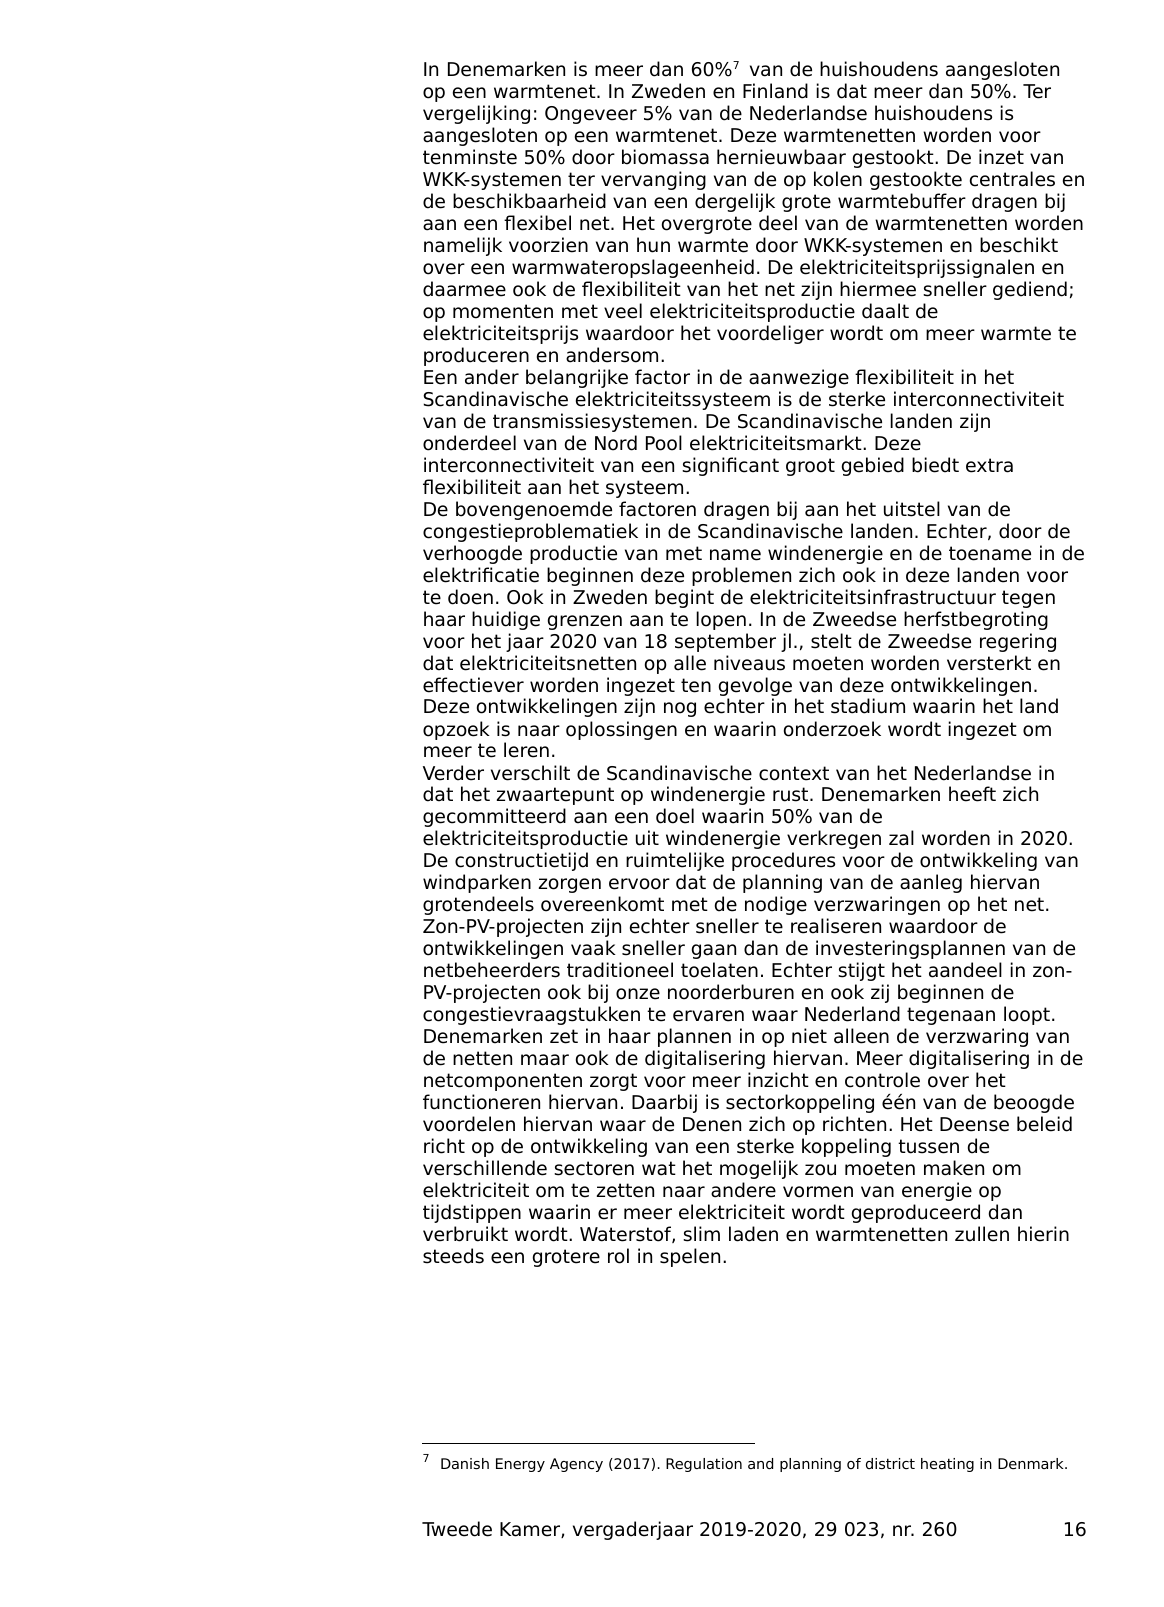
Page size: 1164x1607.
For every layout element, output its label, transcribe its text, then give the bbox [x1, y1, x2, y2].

text Een ander belangrijke factor in de aanwezige flexibiliteit in het Scandinavische elektriciteitssysteem is de sterke interconnectiviteit van de transmissiesystemen. De Scandinavische landen zijn onderdeel van de Nord Pool elektriciteitsmarkt. Deze interconnectiviteit van een significant groot gebied biedt extra flexibiliteit aan het systeem. [422, 367, 1087, 499]
text De bovengenoemde factoren dragen bij aan het uitstel van de congestieproblematiek in de Scandinavische landen. Echter, door de verhoogde productie van met name windenergie en de toename in de elektrificatie beginnen deze problemen zich ook in deze landen voor te doen. Ook in Zweden begint de elektriciteitsinfrastructuur tegen haar huidige grenzen aan te lopen. In de Zweedse herfstbegroting voor het jaar 2020 van 18 september jl., stelt de Zweedse regering dat elektriciteitsnetten op alle niveaus moeten worden versterkt en effectiever worden ingezet ten gevolge van deze ontwikkelingen. Deze ontwikkelingen zijn nog echter in het stadium waarin het land opzoek is naar oplossingen en waarin onderzoek wordt ingezet om meer te leren. [422, 499, 1087, 762]
text Verder verschilt de Scandinavische context van het Nederlandse in dat het zwaartepunt op windenergie rust. Denemarken heeft zich gecommitteerd aan een doel waarin 50% van de elektriciteitsproductie uit windenergie verkregen zal worden in 2020. De constructietijd en ruimtelijke procedures voor de ontwikkeling van windparken zorgen ervoor dat de planning van de aanleg hiervan grotendeels overeenkomt met de nodige verzwaringen op het net. Zon-PV-projecten zijn echter sneller te realiseren waardoor de ontwikkelingen vaak sneller gaan dan de investeringsplannen van de netbeheerders traditioneel toelaten. Echter stijgt het aandeel in zon-PV-projecten ook bij onze noorderburen en ook zij beginnen de congestievraagstukken te ervaren waar Nederland tegenaan loopt. Denemarken zet in haar plannen in op niet alleen de verzwaring van de netten maar ook de digitalisering hiervan. Meer digitalisering in de netcomponenten zorgt voor meer inzicht en controle over het functioneren hiervan. Daarbij is sectorkoppeling één van de beoogde voordelen hiervan waar de Denen zich op richten. Het Deense beleid richt op de ontwikkeling van een sterke koppeling tussen de verschillende sectoren wat het mogelijk zou moeten maken om elektriciteit om te zetten naar andere vormen van energie op tijdstippen waarin er meer elektriciteit wordt geproduceerd dan verbruikt wordt. Waterstof, slim laden en warmtenetten zullen hierin steeds een grotere rol in spelen. [422, 762, 1087, 1268]
text In Denemarken is meer dan 60% van de huishoudens aangesloten op een warmtenet. In Zweden en Finland is dat meer dan 50%. Ter vergelijking: Ongeveer 5% van de Nederlandse huishoudens is aangesloten op een warmtenet. Deze warmtenetten worden voor tenminste 50% door biomassa hernieuwbaar gestookt. De inzet van WKK-systemen ter vervanging van de op kolen gestookte centrales en de beschikbaarheid van een dergelijk grote warmtebuffer dragen bij aan een flexibel net. Het overgrote deel van de warmtenetten worden namelijk voorzien van hun warmte door WKK-systemen en beschikt over een warmwateropslageenheid. De elektriciteitsprijssignalen en daarmee ook de flexibiliteit van het net zijn hiermee sneller gediend; op momenten met veel elektriciteitsproductie daalt de elektriciteitsprijs waardoor het voordeliger wordt om meer warmte te produceren en andersom. [422, 59, 1087, 367]
text Danish Energy Agency (2017). Regulation and planning of district heating in Denmark. [422, 1452, 1087, 1474]
